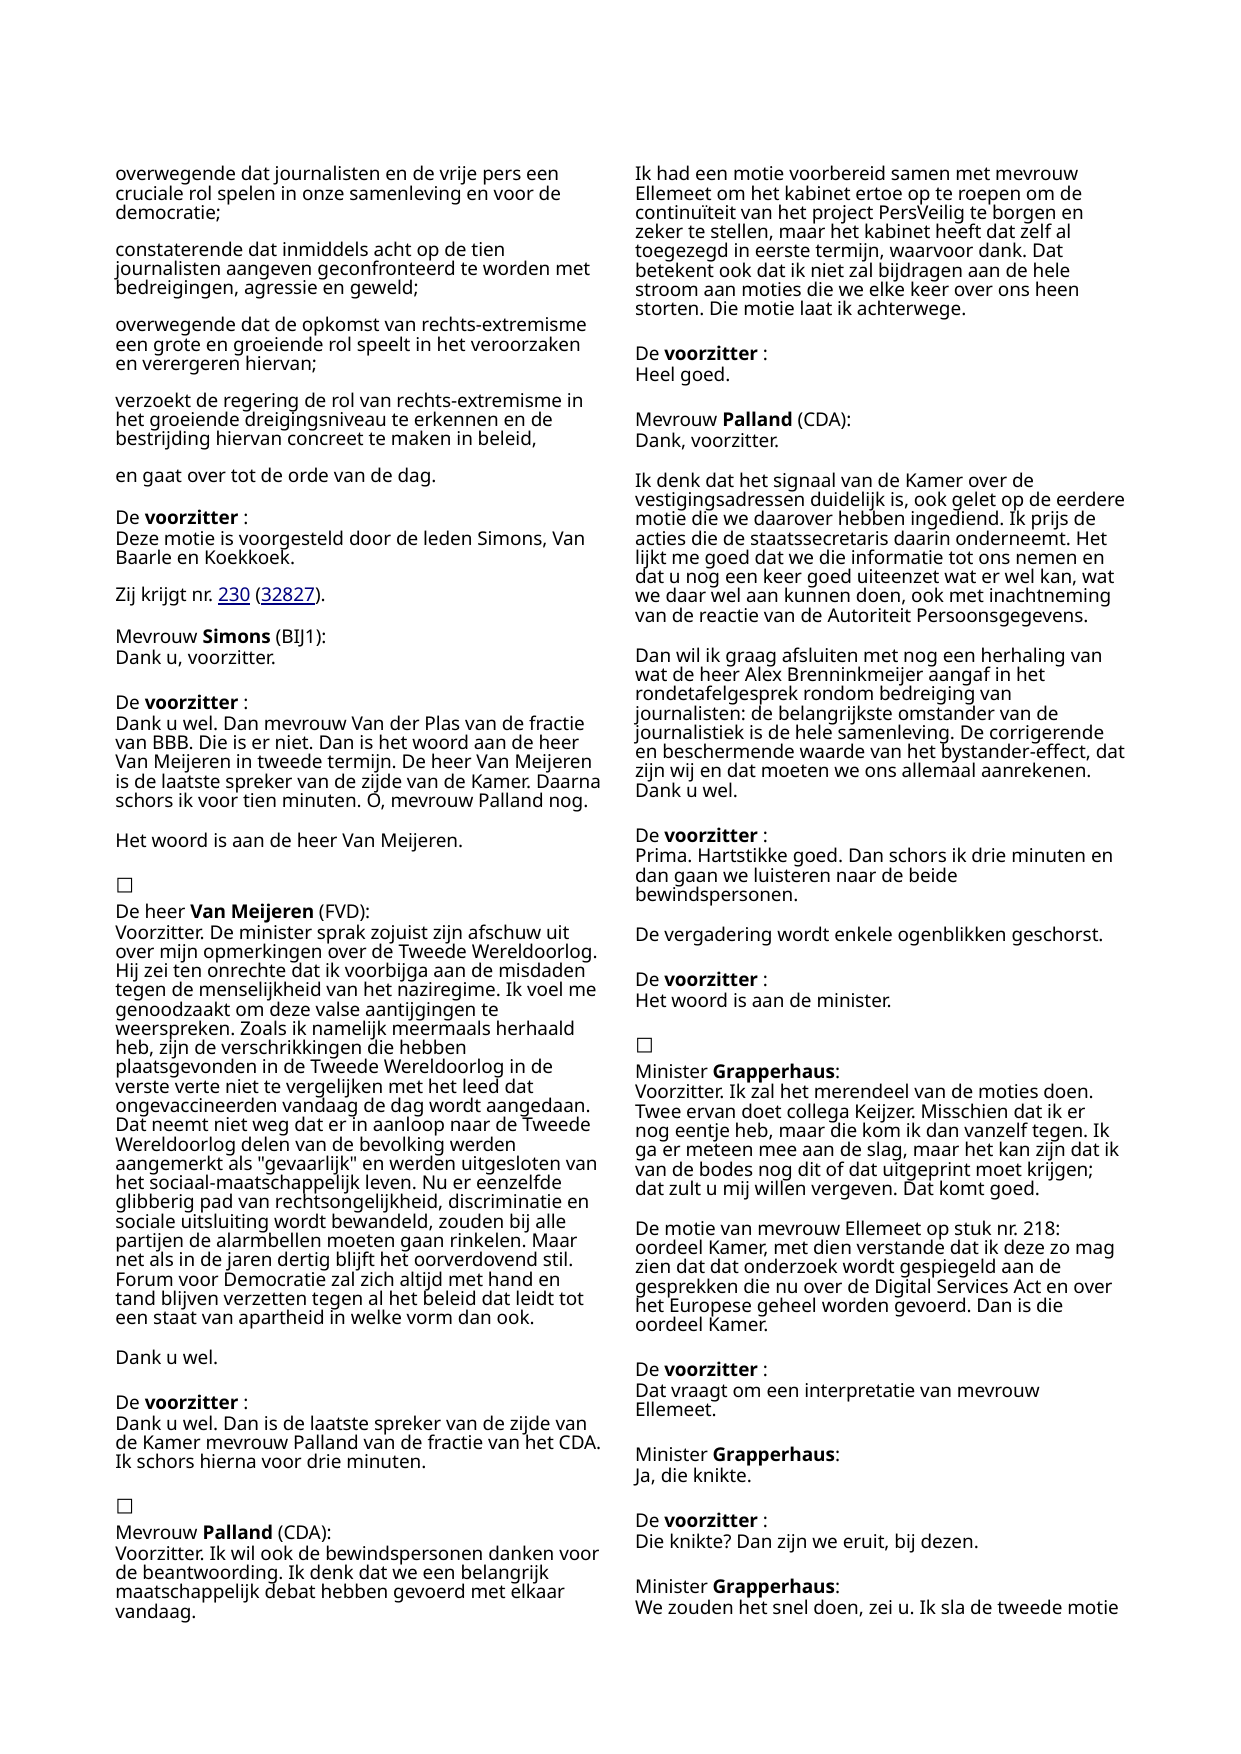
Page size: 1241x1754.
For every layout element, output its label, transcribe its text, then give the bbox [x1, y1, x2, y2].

text Voorzitter. Ik wil ook de bewindspersonen danken voor de beantwoording. Ik denk dat we een belangrijk maatschappelijk debat hebben gevoerd met elkaar vandaag. [115, 1545, 605, 1622]
text De heer Van Meijeren (FVD): [115, 898, 605, 924]
text Dank u wel. [115, 1349, 605, 1368]
text De voorzitter : [115, 504, 605, 530]
text Dat vraagt om een interpretatie van mevrouw Ellemeet. [635, 1382, 1125, 1421]
text Dank u, voorzitter. [115, 649, 605, 668]
text Het woord is aan de heer Van Meijeren. [115, 832, 605, 851]
text overwegende dat de opkomst van rechts-extremisme een grote en groeiende rol speelt in het veroorzaken en verergeren hiervan; [115, 316, 605, 374]
text De motie van mevrouw Ellemeet op stuk nr. 218: oordeel Kamer, met dien verstande dat ik deze zo mag zien dat dat onderzoek wordt gespiegeld aan de gesprekken die nu over de Digital Services Act en over het Europese geheel worden gevoerd. Dan is die oordeel Kamer. [635, 1220, 1125, 1336]
text Minister Grapperhaus: [635, 1058, 1125, 1083]
text De voorzitter : [115, 1389, 605, 1415]
text De voorzitter : [635, 822, 1125, 847]
text Zij krijgt nr. 230 (32827). [115, 586, 605, 606]
text verzoekt de regering de rol van rechts-extremisme in het groeiende dreigingsniveau te erkennen en de bestrijding hiervan concreet te maken in beleid, [115, 392, 605, 450]
text Dank u wel. Dan is de laatste spreker van de zijde van de Kamer mevrouw Palland van de fractie van het CDA. Ik schors hierna voor drie minuten. [115, 1415, 605, 1473]
text ⬜ [635, 1032, 1125, 1058]
text Voorzitter. Ik zal het merendeel van de moties doen. Twee ervan doet collega Keijzer. Misschien dat ik er nog eentje heb, maar die kom ik dan vanzelf tegen. Ik ga er meteen mee aan de slag, maar het kan zijn dat ik van de bodes nog dit of dat uitgeprint moet krijgen; dat zult u mij willen vergeven. Dat komt goed. [635, 1083, 1125, 1199]
text ⬜ [115, 1493, 605, 1519]
text Heel goed. [635, 366, 1125, 385]
text Minister Grapperhaus: [635, 1573, 1125, 1599]
text Minister Grapperhaus: [635, 1441, 1125, 1467]
text De voorzitter : [635, 340, 1125, 366]
text De voorzitter : [635, 1507, 1125, 1533]
text en gaat over tot de orde van de dag. [115, 467, 605, 487]
text Dank, voorzitter. [635, 432, 1125, 451]
text Dan wil ik graag afsluiten met nog een herhaling van wat de heer Alex Brenninkmeijer aangaf in het rondetafelgesprek rondom bedreiging van journalisten: de belangrijkste omstander van de journalistiek is de hele samenleving. De corrigerende en beschermende waarde van het bystander-effect, dat zijn wij en dat moeten we ons allemaal aanrekenen. Dank u wel. [635, 647, 1125, 801]
text Dank u wel. Dan mevrouw Van der Plas van de fractie van BBB. Die is er niet. Dan is het woord aan de heer Van Meijeren in tweede termijn. De heer Van Meijeren is de laatste spreker van de zijde van de Kamer. Daarna schors ik voor tien minuten. O, mevrouw Palland nog. [115, 715, 605, 811]
text Voorzitter. De minister sprak zojuist zijn afschuw uit over mijn opmerkingen over de Tweede Wereldoorlog. Hij zei ten onrechte dat ik voorbijga aan de misdaden tegen de menselijkheid van het naziregime. Ik voel me genoodzaakt om deze valse aantijgingen te weerspreken. Zoals ik namelijk meermaals herhaald heb, zijn de verschrikkingen die hebben plaatsgevonden in de Tweede Wereldoorlog in de verste verte niet te vergelijken met het leed dat ongevaccineerden vandaag de dag wordt aangedaan. Dat neemt niet weg dat er in aanloop naar de Tweede Wereldoorlog delen van de bevolking werden aangemerkt als "gevaarlijk" en werden uitgesloten van het sociaal-maatschappelijk leven. Nu er eenzelfde glibberig pad van rechtsongelijkheid, discriminatie en sociale uitsluiting wordt bewandeld, zouden bij alle partijen de alarmbellen moeten gaan rinkelen. Maar net als in de jaren dertig blijft het oorverdovend stil. Forum voor Democratie zal zich altijd met hand en tand blijven verzetten tegen al het beleid dat leidt tot een staat van apartheid in welke vorm dan ook. [115, 924, 605, 1328]
text ⬜ [115, 872, 605, 898]
text Mevrouw Palland (CDA): [635, 406, 1125, 432]
text Mevrouw Palland (CDA): [115, 1519, 605, 1545]
text Deze motie is voorgesteld door de leden Simons, Van Baarle en Koekkoek. [115, 530, 605, 569]
text Het woord is aan de minister. [635, 992, 1125, 1011]
text Ik had een motie voorbereid samen met mevrouw Ellemeet om het kabinet ertoe op te roepen om de continuïteit van het project PersVeilig te borgen en zeker te stellen, maar het kabinet heeft dat zelf al toegezegd in eerste termijn, waarvoor dank. Dat betekent ook dat ik niet zal bijdragen aan de hele stroom aan moties die we elke keer over ons heen storten. Die motie laat ik achterwege. [635, 165, 1125, 319]
text Mevrouw Simons (BIJ1): [115, 623, 605, 649]
text De vergadering wordt enkele ogenblikken geschorst. [635, 926, 1125, 945]
text De voorzitter : [635, 1356, 1125, 1382]
text Die knikte? Dan zijn we eruit, bij dezen. [635, 1533, 1125, 1552]
text Prima. Hartstikke goed. Dan schors ik drie minuten en dan gaan we luisteren naar de beide bewindspersonen. [635, 847, 1125, 905]
text De voorzitter : [635, 966, 1125, 992]
text Ik denk dat het signaal van de Kamer over de vestigingsadressen duidelijk is, ook gelet op de eerdere motie die we daarover hebben ingediend. Ik prijs de acties die de staatssecretaris daarin onderneemt. Het lijkt me goed dat we die informatie tot ons nemen en dat u nog een keer goed uiteenzet wat er wel kan, wat we daar wel aan kunnen doen, ook met inachtneming van de reactie van de Autoriteit Persoonsgegevens. [635, 472, 1125, 626]
text overwegende dat journalisten en de vrije pers een cruciale rol spelen in onze samenleving en voor de democratie; [115, 165, 605, 223]
text Ja, die knikte. [635, 1467, 1125, 1486]
text constaterende dat inmiddels acht op de tien journalisten aangeven geconfronteerd te worden met bedreigingen, agressie en geweld; [115, 241, 605, 299]
text De voorzitter : [115, 689, 605, 715]
text We zouden het snel doen, zei u. Ik sla de tweede motie [635, 1599, 1125, 1618]
